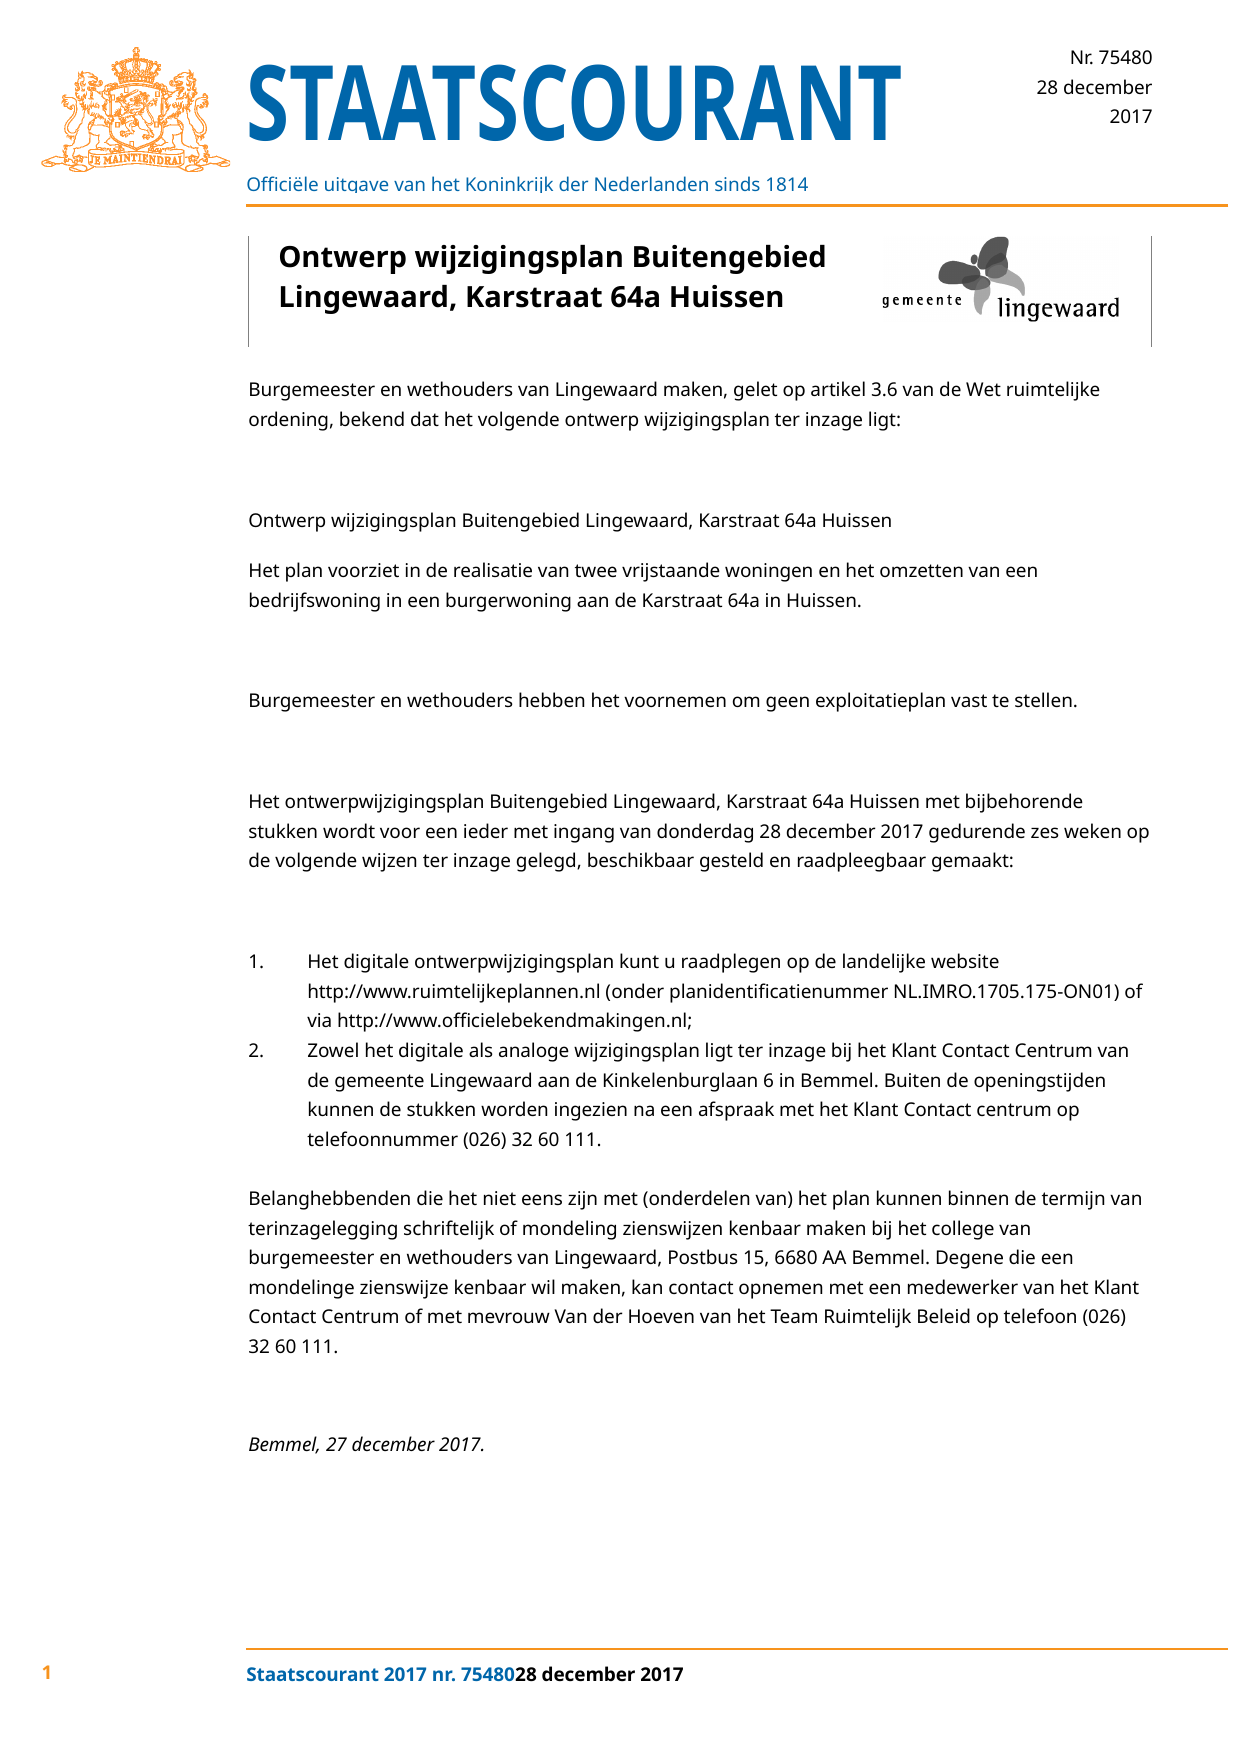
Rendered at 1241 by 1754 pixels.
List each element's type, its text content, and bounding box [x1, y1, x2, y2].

picture [41, 47, 231, 172]
text Het ontwerpwijzigingsplan Buitengebied Lingewaard, Karstraat 64a Huissen met bijbehorende stukken wordt voor een ieder met ingang van donderdag 28 december 2017 gedurende zes weken op de volgende wijzen ter inzage gelegd, beschikbaar gesteld en raadpleegbaar gemaakt: [248, 788, 1152, 873]
text Het plan voorziet in de realisatie van twee vrijstaande woningen en het omzetten van een bedrijfswoning in een burgerwoning aan de Karstraat 64a in Huissen. [248, 557, 1152, 613]
text Burgemeester en wethouders van Lingewaard maken, gelet op artikel 3.6 van de Wet ruimtelijke ordening, bekend dat het volgende ontwerp wijzigingsplan ter inzage ligt: [248, 376, 1152, 432]
text Bemmel, 27 december 2017. [248, 1431, 1152, 1457]
table_header Ontwerp wijzigingsplan Buitengebied Lingewaard, Karstraat 64a Huissen [249, 236, 850, 347]
text Ontwerp wijzigingsplan Buitengebied Lingewaard, Karstraat 64a Huissen [248, 507, 1152, 533]
text Burgemeester en wethouders hebben het voornemen om geen exploitatieplan vast te stellen. [248, 688, 1152, 713]
picture [882, 236, 1119, 322]
text Belanghebbenden die het niet eens zijn met (onderdelen van) het plan kunnen binnen de termijn van terinzagelegging schriftelijk of mondeling zienswijzen kenbaar maken bij het college van burgemeester en wethouders van Lingewaard, Postbus 15, 6680 AA Bemmel. Degene die een mondelinge zienswijze kenbaar wil maken, kan contact opnemen met een medewerker van het Klant Contact Centrum of met mevrouw Van der Hoeven van het Team Ruimtelijk Beleid op telefoon (026) 32 60 111. [248, 1185, 1152, 1359]
list Het digitale ontwerpwijzigingsplan kunt u raadplegen op de landelijke website http://www.ruimtelijkeplannen.nl (onder planidentificatienummer NL.IMRO.1705.175-ON01) of via http://www.officielebekendmakingen.nl; [248, 948, 1152, 1033]
list Zowel het digitale als analoge wijzigingsplan ligt ter inzage bij het Klant Contact Centrum van de gemeente Lingewaard aan de Kinkelenburglaan 6 in Bemmel. Buiten de openingstijden kunnen de stukken worden ingezien na een afspraak met het Klant Contact centrum op telefoonnummer (026) 32 60 111. [248, 1037, 1152, 1152]
table_header [850, 236, 1151, 347]
